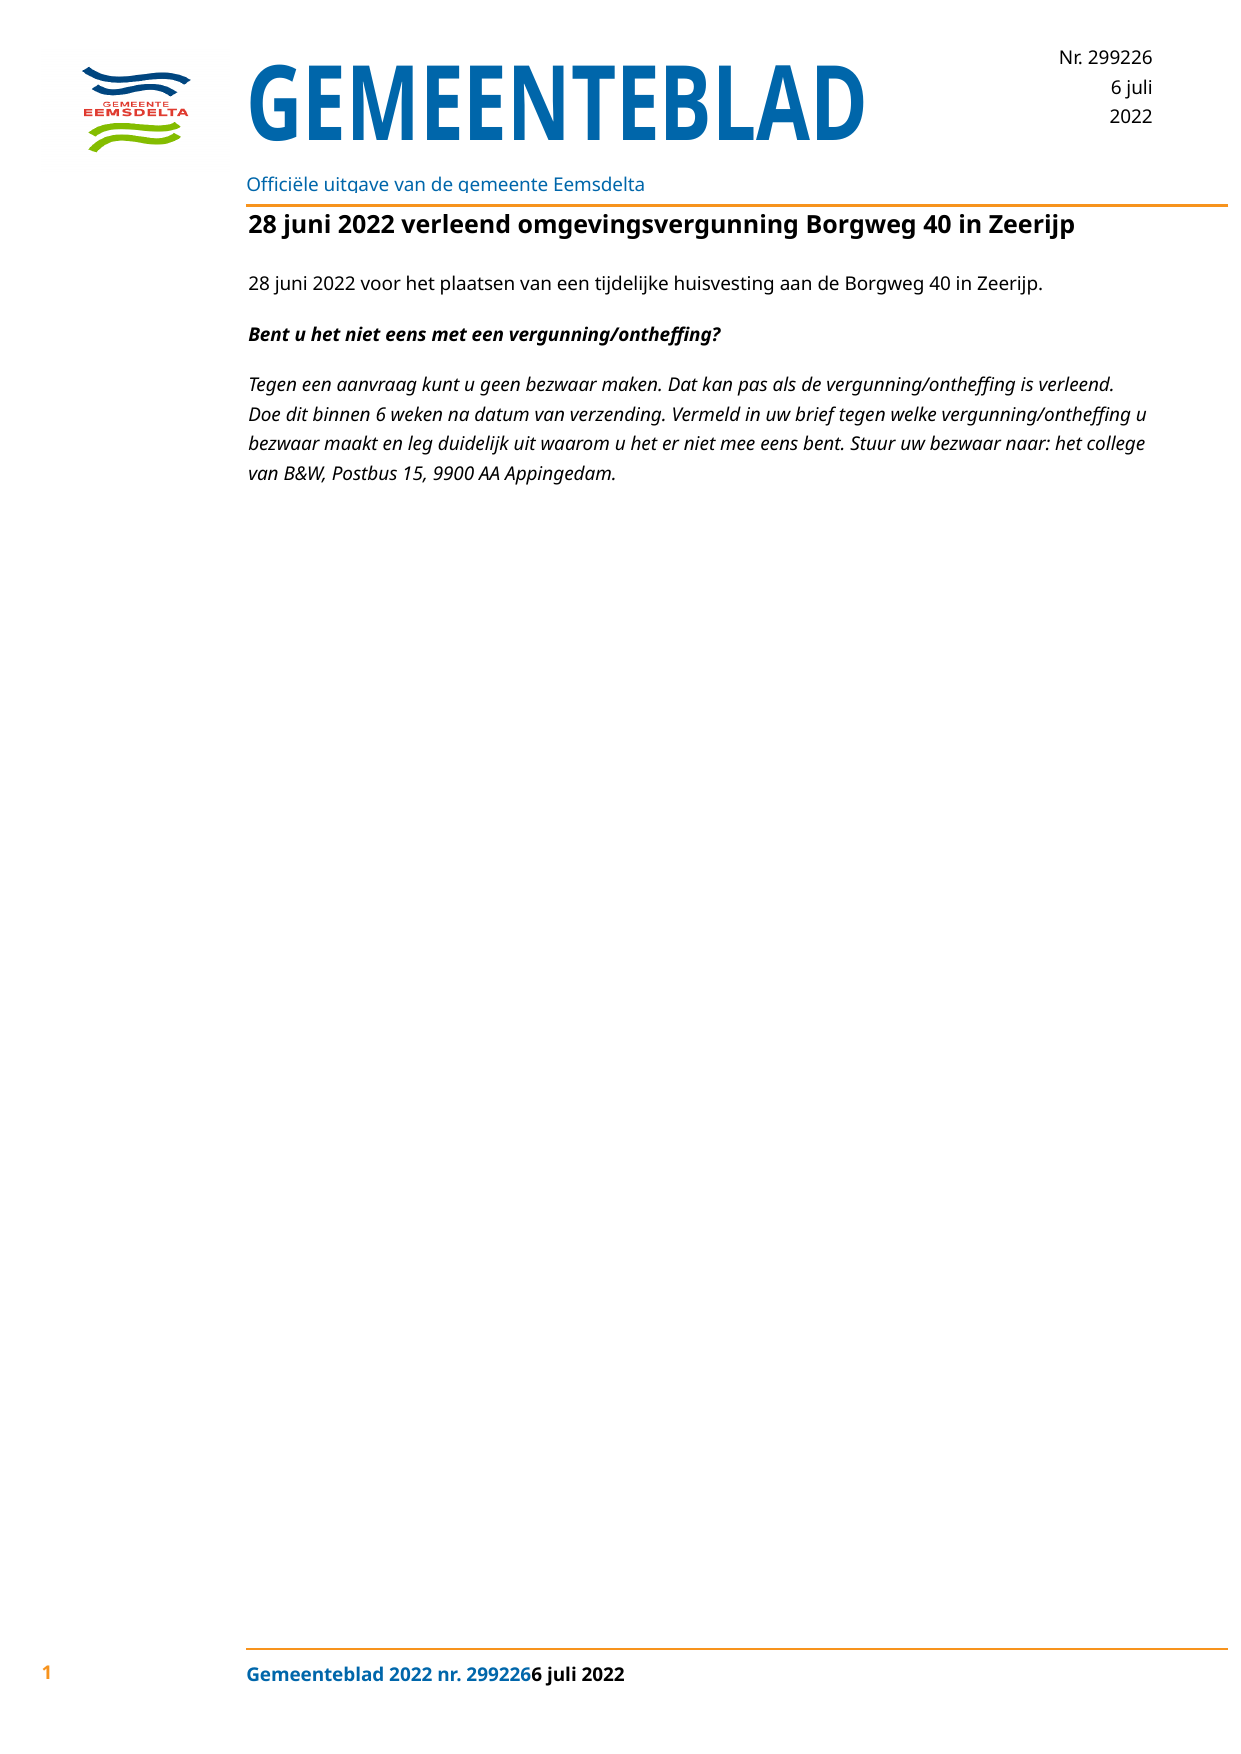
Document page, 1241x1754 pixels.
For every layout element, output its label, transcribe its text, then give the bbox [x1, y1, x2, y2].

text 28 juni 2022 voor het plaatsen van een tijdelijke huisvesting aan de Borgweg 40 in Zeerijp. [248, 270, 1152, 296]
text Bent u het niet eens met een vergunning/ontheffing? [248, 321, 1152, 346]
text 28 juni 2022 verleend omgevingsvergunning Borgweg 40 in Zeerijp [248, 207, 1152, 241]
text Tegen een aanvraag kunt u geen bezwaar maken. Dat kan pas als de vergunning/ontheffing is verleend. Doe dit binnen 6 weken na datum van verzending. Vermeld in uw brief tegen welke vergunning/ontheffing u bezwaar maakt en leg duidelijk uit waarom u het er niet mee eens bent. Stuur uw bezwaar naar: het college van B&W, Postbus 15, 9900 AA Appingedam. [248, 371, 1152, 486]
picture [41, 47, 231, 172]
